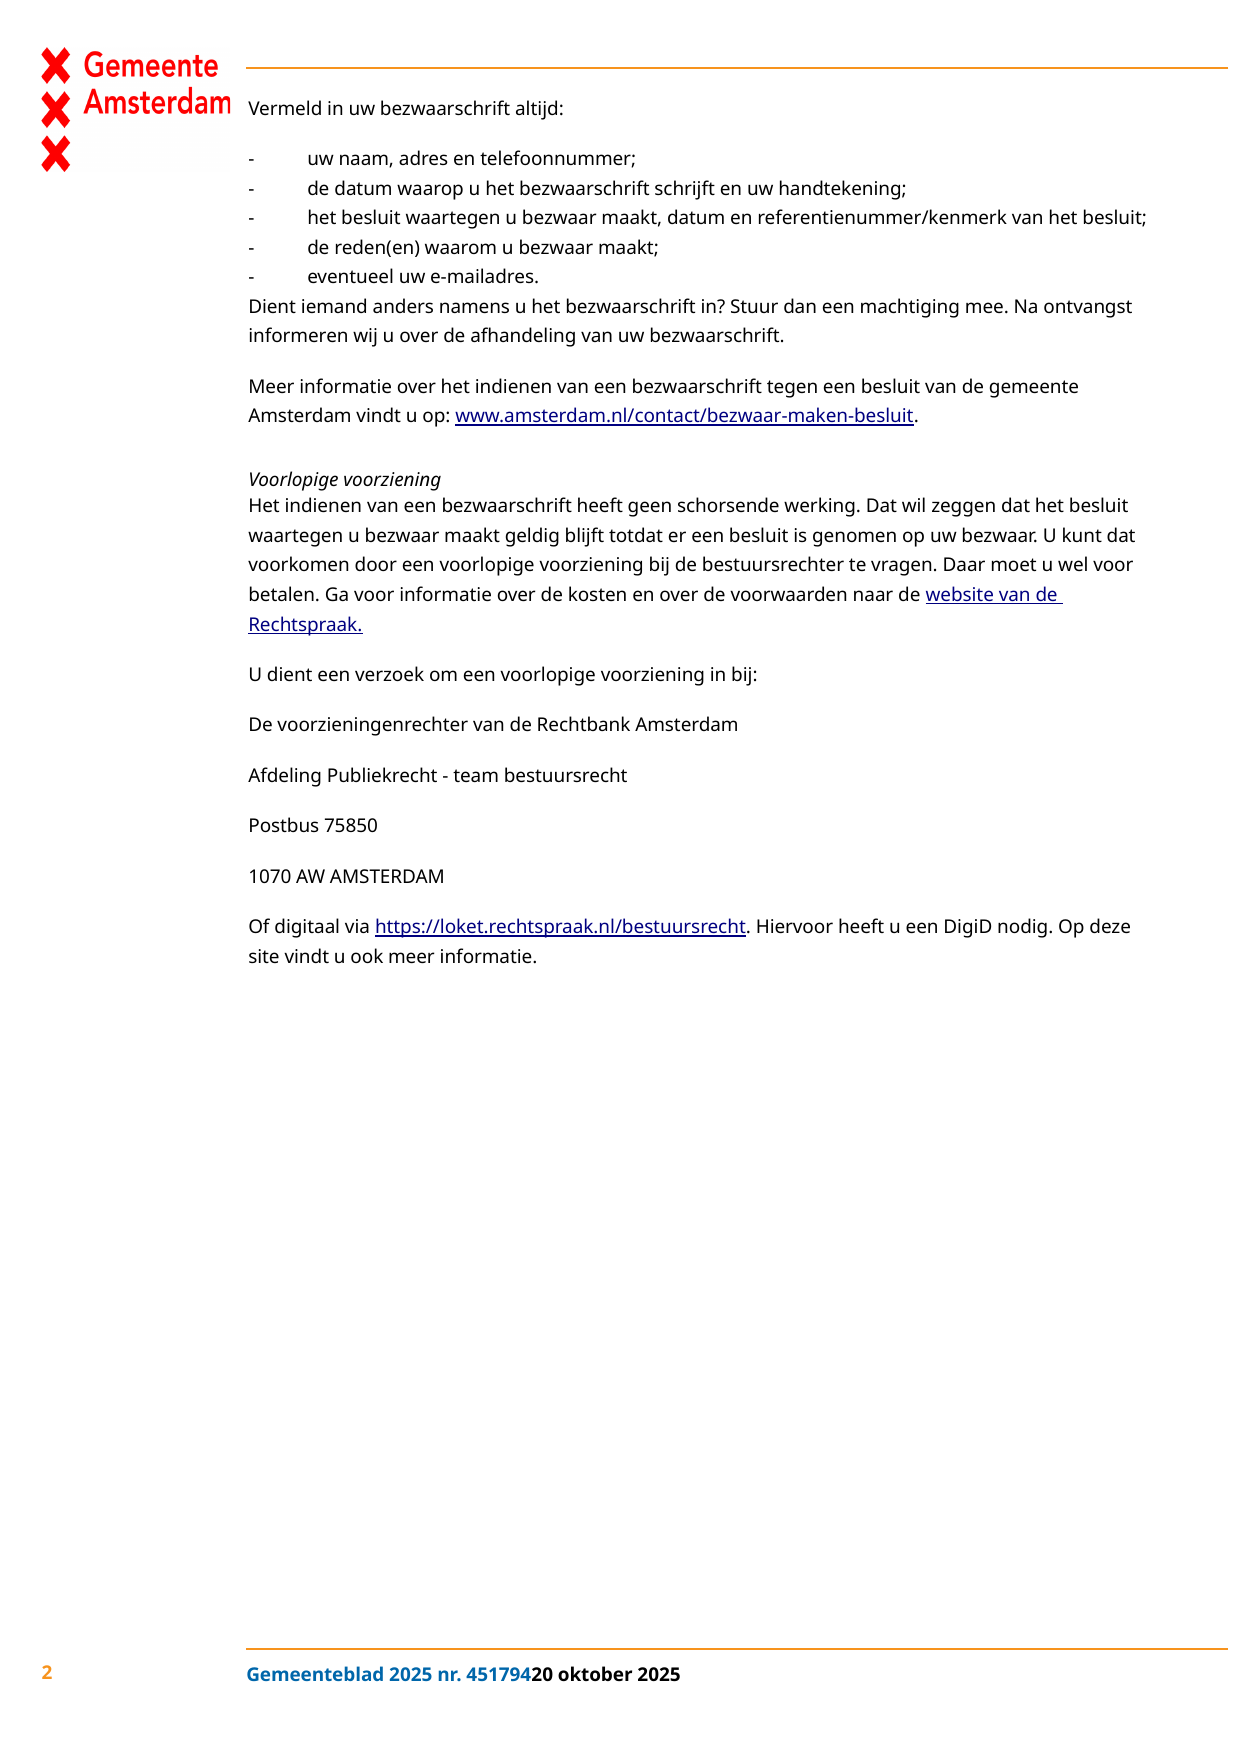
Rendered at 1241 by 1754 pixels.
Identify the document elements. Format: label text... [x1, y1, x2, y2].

list het besluit waartegen u bezwaar maakt, datum en referentienummer/kenmerk van het besluit; [248, 204, 1152, 230]
text Postbus 75850 [248, 812, 1152, 838]
text Vermeld in uw bezwaarschrift altijd: [248, 95, 1152, 121]
text Meer informatie over het indienen van een bezwaarschrift tegen een besluit van de gemeente Amsterdam vindt u op: www.amsterdam.nl/contact/bezwaar-maken-besluit. [248, 373, 1152, 428]
text U dient een verzoek om een voorlopige voorziening in bij: [248, 661, 1152, 687]
list uw naam, adres en telefoonnummer; [248, 145, 1152, 171]
text Voorlopige voorziening [248, 467, 1152, 492]
text Of digitaal via https://loket.rechtspraak.nl/bestuursrecht. Hiervoor heeft u een DigiD nodig. Op deze site vindt u ook meer informatie. [248, 913, 1152, 968]
list de datum waarop u het bezwaarschrift schrijft en uw handtekening; [248, 175, 1152, 201]
text Het indienen van een bezwaarschrift heeft geen schorsende werking. Dat wil zeggen dat het besluit waartegen u bezwaar maakt geldig blijft totdat er een besluit is genomen op uw bezwaar. U kunt dat voorkomen door een voorlopige voorziening bij de bestuursrechter te vragen. Daar moet u wel voor betalen. Ga voor informatie over de kosten en over de voorwaarden naar de website van de Rechtspraak. [248, 492, 1152, 636]
text De voorzieningenrechter van de Rechtbank Amsterdam [248, 712, 1152, 737]
list de reden(en) waarom u bezwaar maakt; [248, 234, 1152, 260]
list eventueel uw e-mailadres. [248, 263, 1152, 289]
text 1070 AW AMSTERDAM [248, 863, 1152, 888]
text Dient iemand anders namens u het bezwaarschrift in? Stuur dan een machtiging mee. Na ontvangst informeren wij u over de afhandeling van uw bezwaarschrift. [248, 293, 1152, 348]
text Afdeling Publiekrecht - team bestuursrecht [248, 762, 1152, 788]
picture [41, 47, 231, 172]
